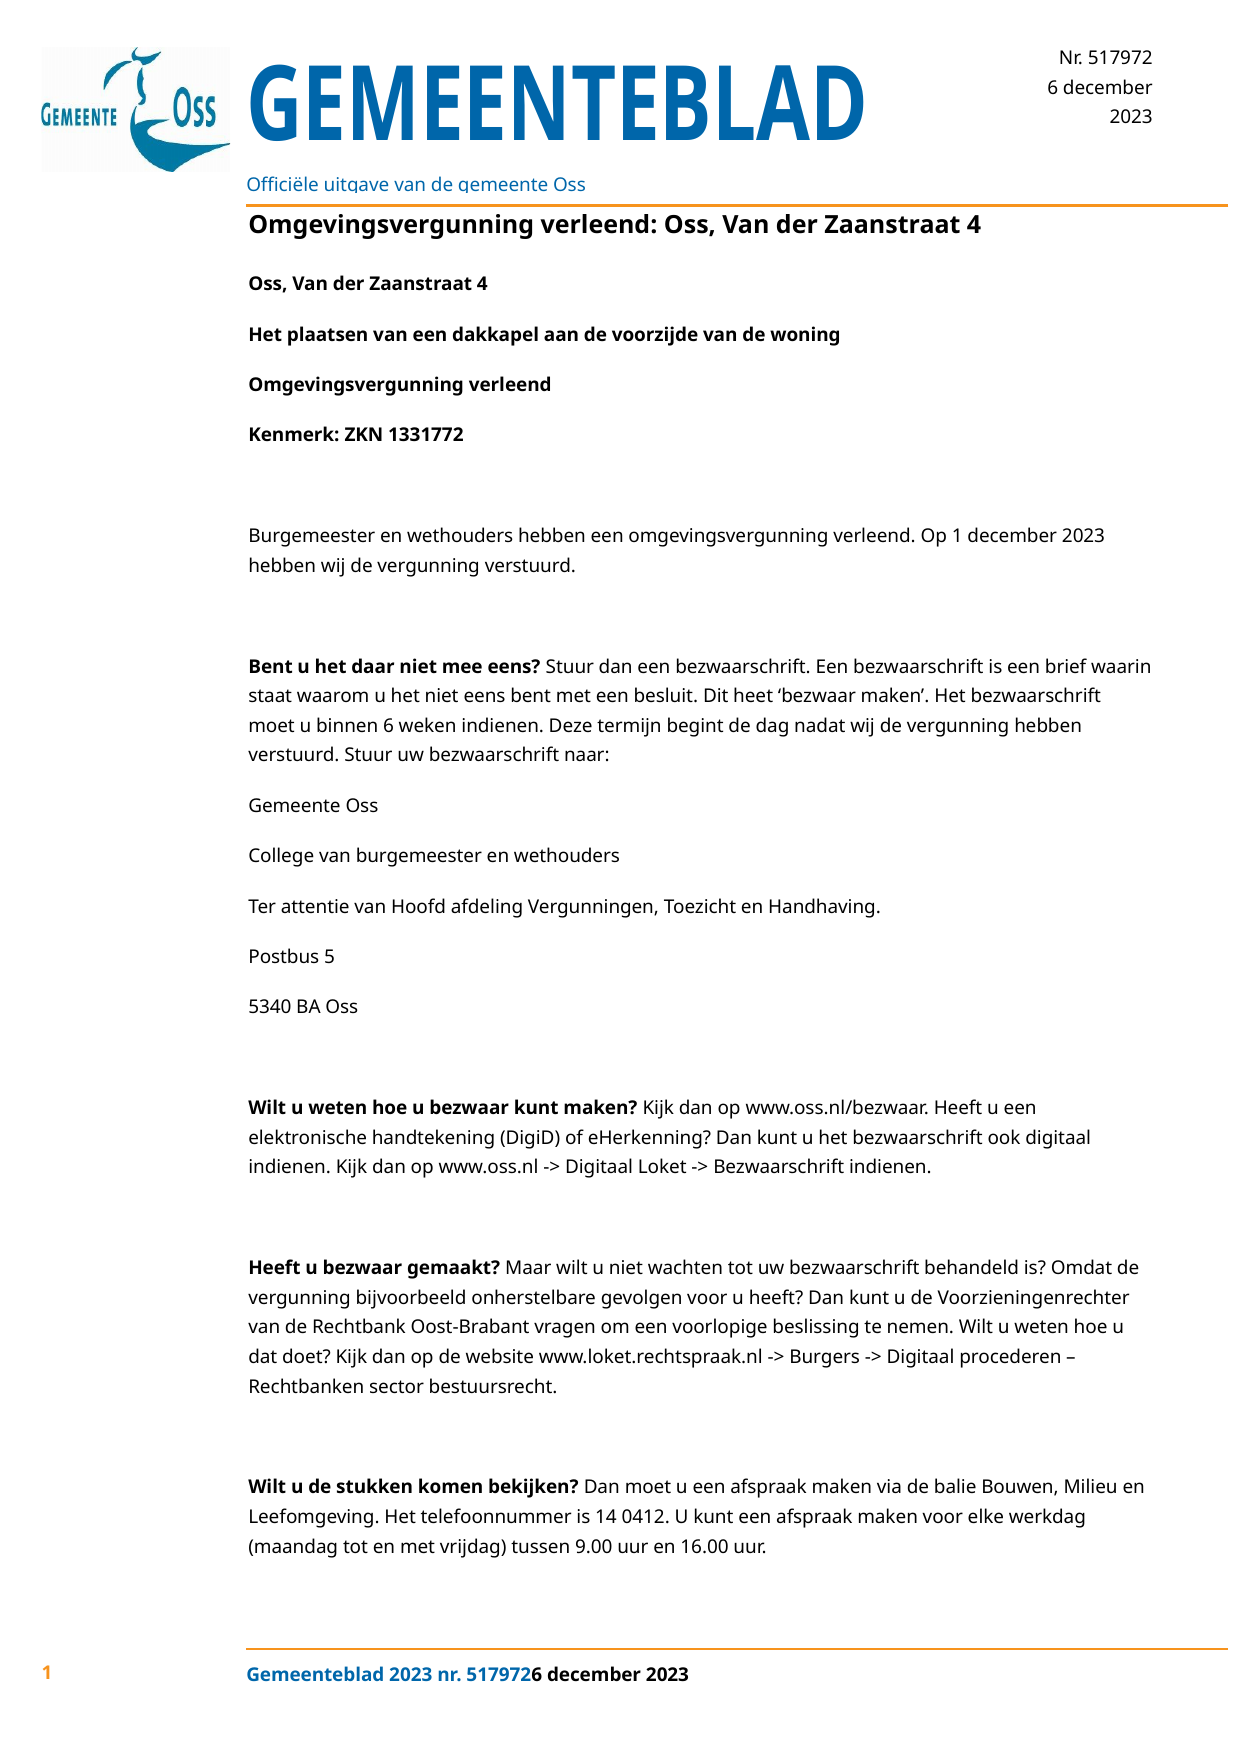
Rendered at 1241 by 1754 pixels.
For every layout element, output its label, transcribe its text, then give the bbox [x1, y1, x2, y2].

text Omgevingsvergunning verleend: Oss, Van der Zaanstraat 4 [248, 207, 1152, 241]
text Oss, Van der Zaanstraat 4 [248, 270, 1152, 296]
text Wilt u de stukken komen bekijken? Dan moet u een afspraak maken via de balie Bouwen, Milieu en Leefomgeving. Het telefoonnummer is 14 0412. U kunt een afspraak maken voor elke werkdag (maandag tot en met vrijdag) tussen 9.00 uur en 16.00 uur. [248, 1474, 1152, 1558]
picture [41, 47, 231, 172]
text College van burgemeester en wethouders [248, 842, 1152, 868]
text Postbus 5 [248, 943, 1152, 969]
text Gemeente Oss [248, 792, 1152, 818]
text Heeft u bezwaar gemaakt? Maar wilt u niet wachten tot uw bezwaarschrift behandeld is? Omdat de vergunning bijvoorbeeld onherstelbare gevolgen voor u heeft? Dan kunt u de Voorzieningenrechter van de Rechtbank Oost-Brabant vragen om een voorlopige beslissing te nemen. Wilt u weten hoe u dat doet? Kijk dan op de website www.loket.rechtspraak.nl -> Burgers -> Digitaal procederen – Rechtbanken sector bestuursrecht. [248, 1254, 1152, 1398]
text Burgemeester en wethouders hebben een omgevingsvergunning verleend. Op 1 december 2023 hebben wij de vergunning verstuurd. [248, 522, 1152, 578]
text Omgevingsvergunning verleend [248, 371, 1152, 397]
text 5340 BA Oss [248, 994, 1152, 1019]
text Bent u het daar niet mee eens? Stuur dan een bezwaarschrift. Een bezwaarschrift is een brief waarin staat waarom u het niet eens bent met een besluit. Dit heet ‘bezwaar maken’. Het bezwaarschrift moet u binnen 6 weken indienen. Deze termijn begint de dag nadat wij de vergunning hebben verstuurd. Stuur uw bezwaarschrift naar: [248, 653, 1152, 767]
text Wilt u weten hoe u bezwaar kunt maken? Kijk dan op www.oss.nl/bezwaar. Heeft u een elektronische handtekening (DigiD) of eHerkenning? Dan kunt u het bezwaarschrift ook digitaal indienen. Kijk dan op www.oss.nl -> Digitaal Loket -> Bezwaarschrift indienen. [248, 1094, 1152, 1179]
text Ter attentie van Hoofd afdeling Vergunningen, Toezicht en Handhaving. [248, 893, 1152, 918]
text Het plaatsen van een dakkapel aan de voorzijde van de woning [248, 321, 1152, 346]
text Kenmerk: ZKN 1331772 [248, 422, 1152, 447]
